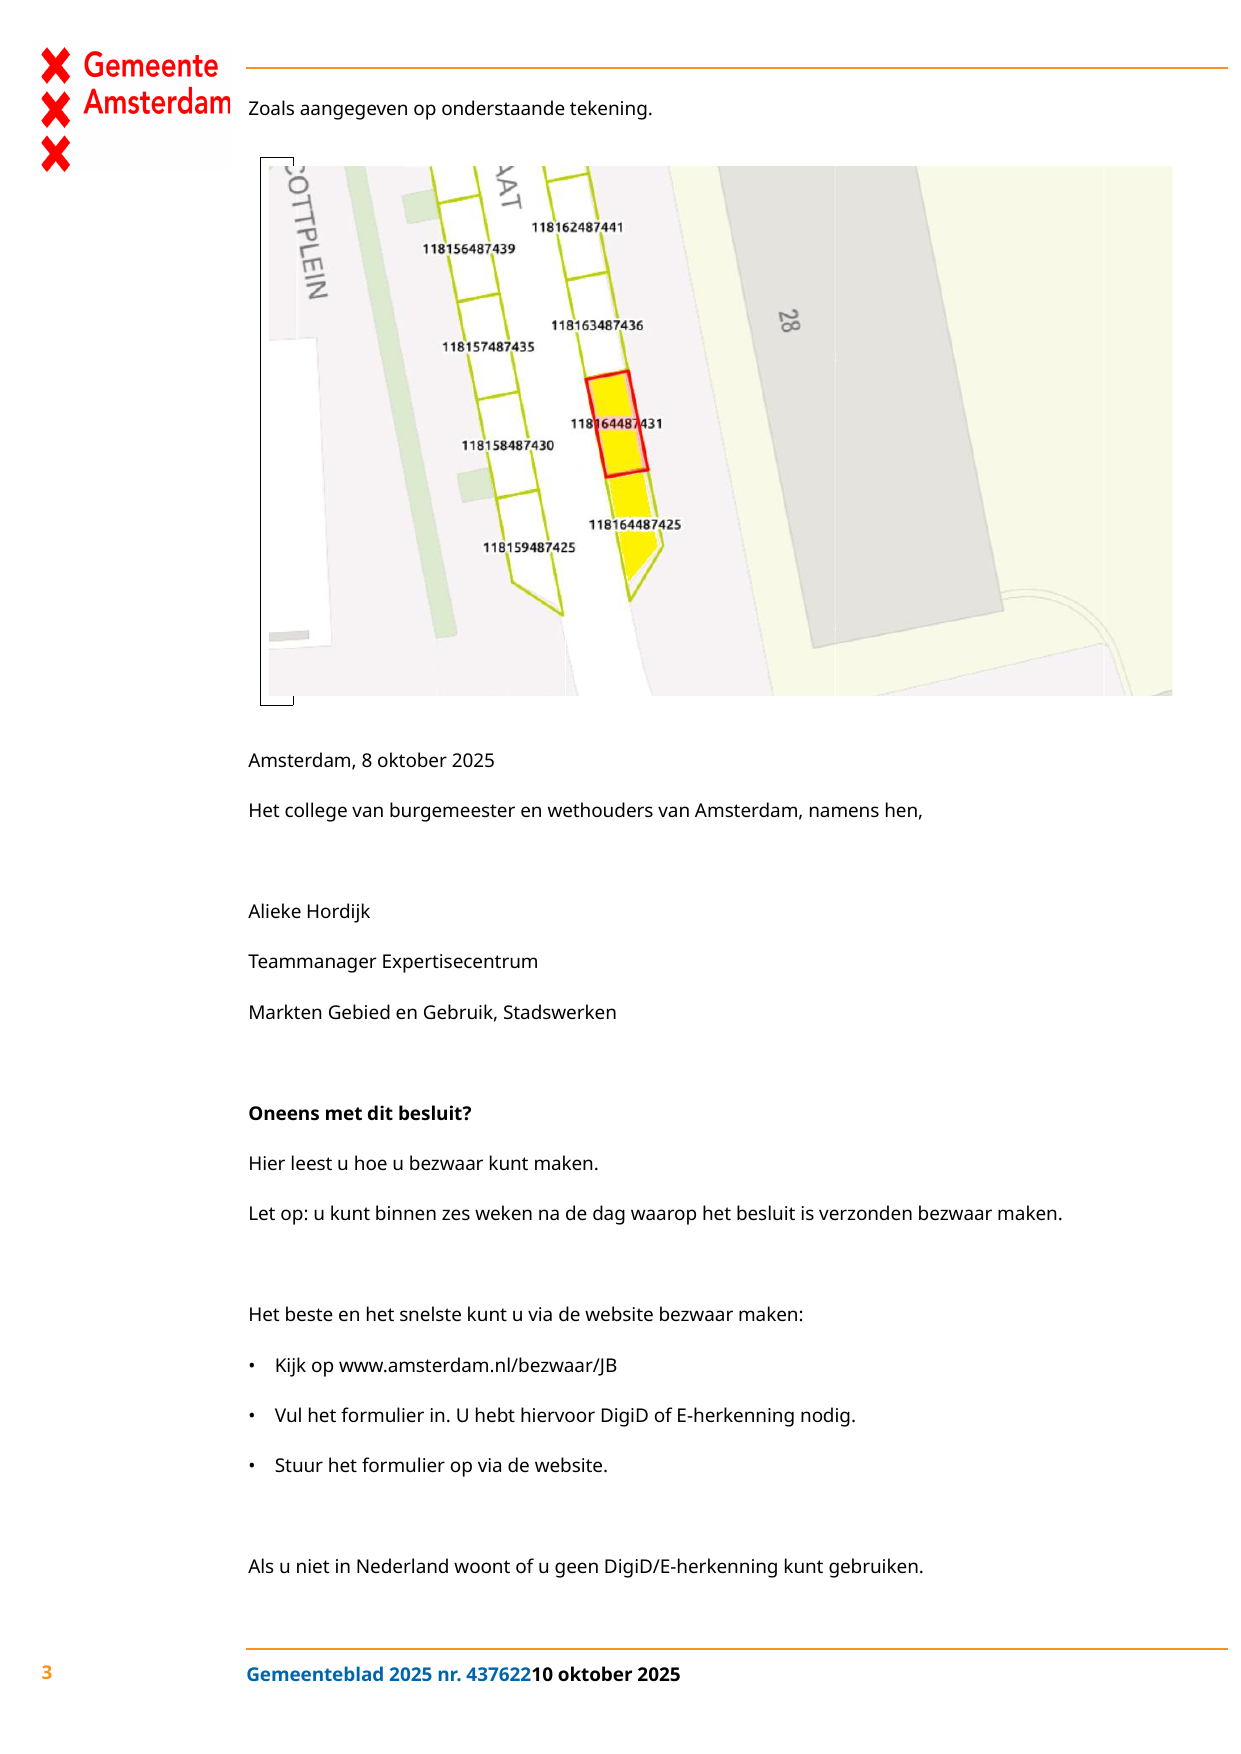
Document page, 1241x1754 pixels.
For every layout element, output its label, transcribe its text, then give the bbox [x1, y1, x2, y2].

text Het beste en het snelste kunt u via de website bezwaar maken: [248, 1301, 1152, 1327]
picture [41, 47, 231, 172]
text Alieke Hordijk [248, 898, 1152, 924]
text • Stuur het formulier op via de website. [248, 1453, 1152, 1478]
text Amsterdam, 8 oktober 2025 [248, 747, 1152, 772]
text Markten Gebied en Gebruik, Stadswerken [248, 999, 1152, 1024]
text • Vul het formulier in. U hebt hiervoor DigiD of E-herkenning nodig. [248, 1402, 1152, 1428]
picture [268, 166, 1173, 696]
text Teammanager Expertisecentrum [248, 948, 1152, 974]
text Zoals aangegeven op onderstaande tekening. [248, 95, 1152, 121]
text Hier leest u hoe u bezwaar kunt maken. [248, 1150, 1152, 1176]
text Oneens met dit besluit? [248, 1100, 1152, 1125]
text Het college van burgemeester en wethouders van Amsterdam, namens hen, [248, 797, 1152, 823]
text • Kijk op www.amsterdam.nl/bezwaar/JB [248, 1352, 1152, 1377]
text Let op: u kunt binnen zes weken na de dag waarop het besluit is verzonden bezwaar maken. [248, 1201, 1152, 1226]
text Als u niet in Nederland woont of u geen DigiD/E-herkenning kunt gebruiken. [248, 1553, 1152, 1579]
